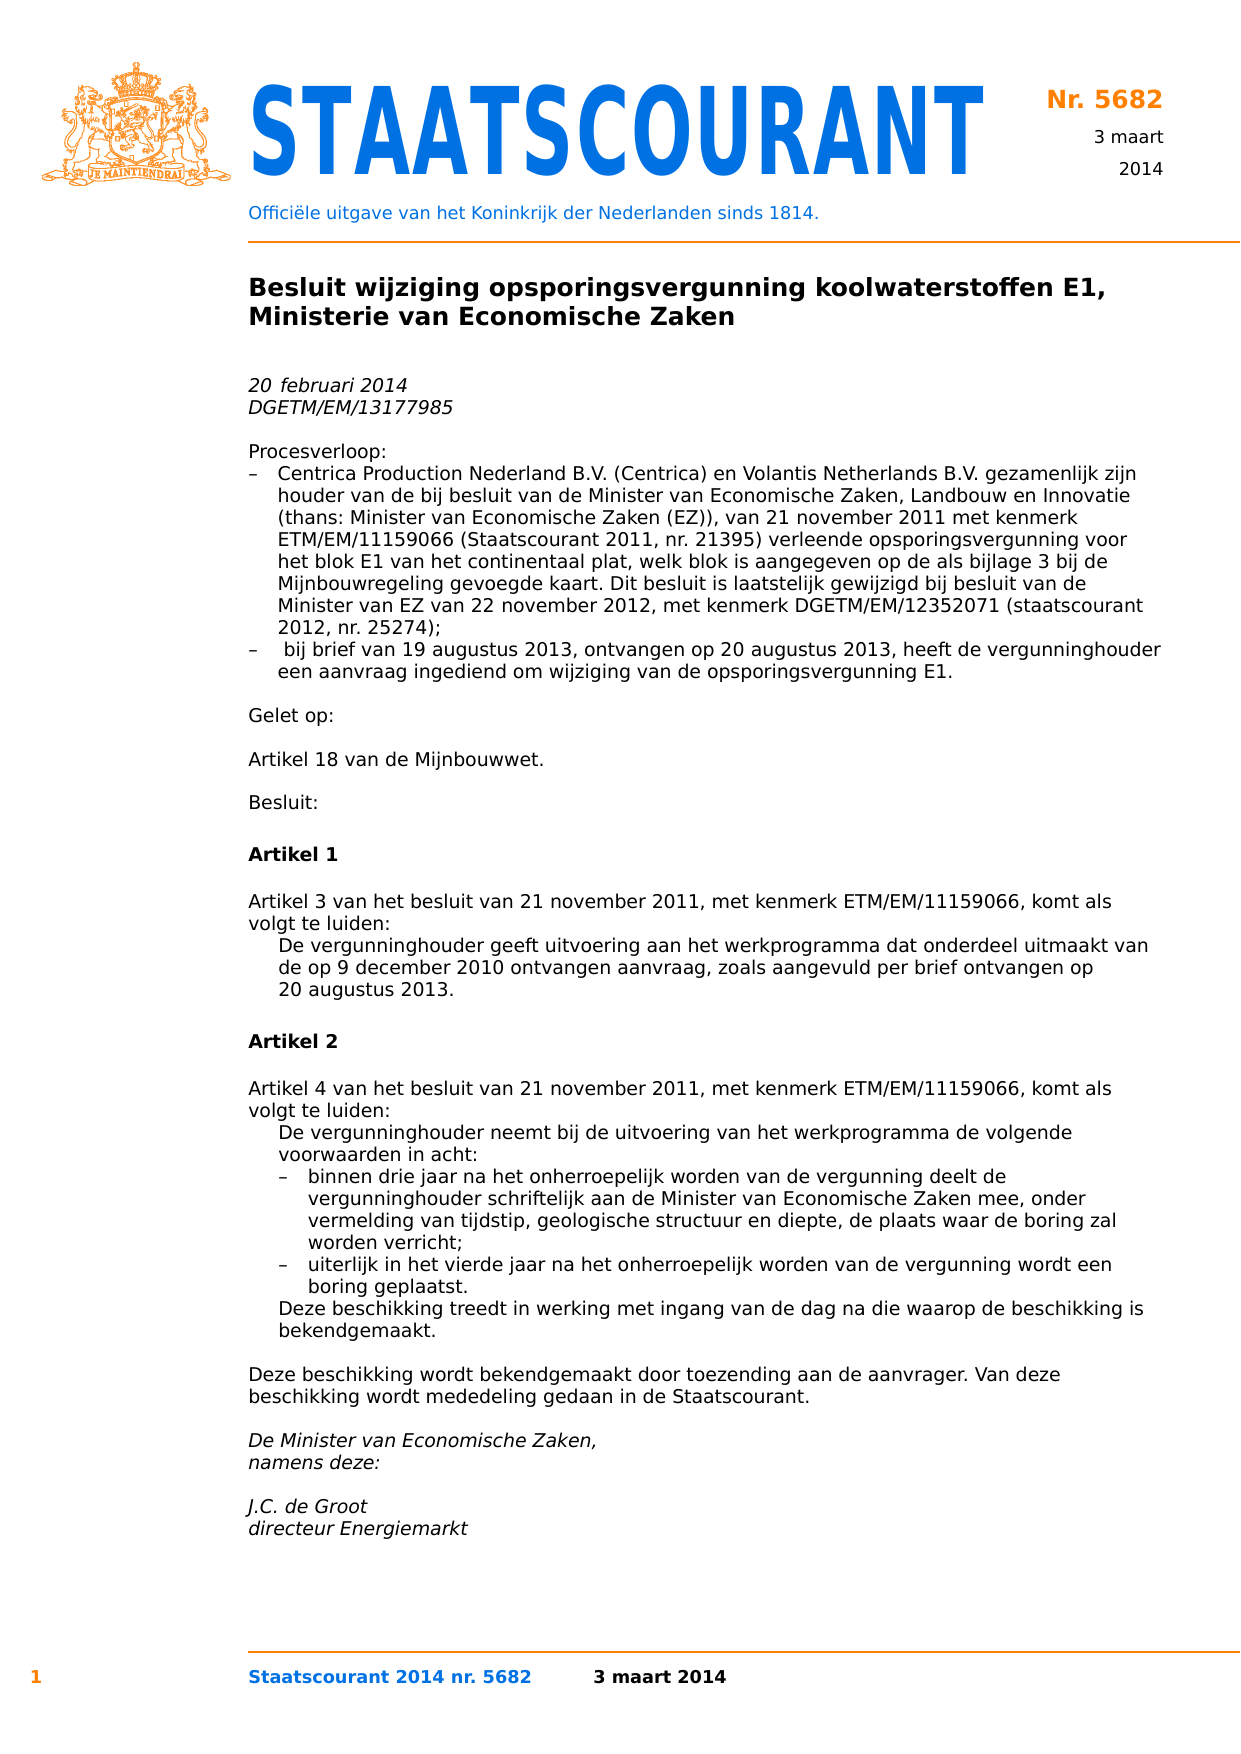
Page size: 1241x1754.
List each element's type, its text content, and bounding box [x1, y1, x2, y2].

table_header [25, 62, 248, 241]
text Gelet op: [248, 704, 1163, 727]
table_cell 3 maart [998, 121, 1240, 153]
subtitle Artikel 1 [248, 844, 1163, 866]
subtitle Artikel 2 [248, 1031, 1163, 1053]
text Deze beschikking wordt bekendgemaakt door toezending aan de aanvrager. Van deze beschikking wordt mededeling gedaan in de Staatscourant. [248, 1364, 1163, 1408]
text 20 februari 2014 [248, 375, 1163, 397]
text – Centrica Production Nederland B.V. (Centrica) en Volantis Netherlands B.V. gezamenlijk zijn houder van de bij besluit van de Minister van Economische Zaken, Landbouw en Innovatie (thans: Minister van Economische Zaken (EZ)), van 21 november 2011 met kenmerk ETM/EM/11159066 (Staatscourant 2011, nr. 21395) verleende opsporingsvergunning voor het blok E1 van het continentaal plat, welk blok is aangegeven op de als bijlage 3 bij de Mijnbouwregeling gevoegde kaart. Dit besluit is laatstelijk gewijzigd bij besluit van de Minister van EZ van 22 november 2012, met kenmerk DGETM/EM/12352071 (staatscourant 2012, nr. 25274); [248, 463, 1163, 639]
text Artikel 3 van het besluit van 21 november 2011, met kenmerk ETM/EM/11159066, komt als volgt te luiden: [248, 891, 1163, 935]
subtitle Besluit wijziging opsporingsvergunning koolwaterstoffen E1, Ministerie van Economische Zaken [248, 273, 1163, 331]
text Artikel 4 van het besluit van 21 november 2011, met kenmerk ETM/EM/11159066, komt als volgt te luiden: [248, 1078, 1163, 1122]
text Besluit: [248, 792, 1163, 814]
table_header Nr. 5682 [998, 62, 1240, 121]
table_cell 2014 [998, 153, 1240, 203]
picture [41, 62, 231, 186]
text DGETM/EM/13177985 [248, 397, 1163, 419]
table_cell Officiële uitgave van het Koninkrijk der Nederlanden sinds 1814. [248, 203, 1240, 241]
text – binnen drie jaar na het onherroepelijk worden van de vergunning deelt de vergunninghouder schriftelijk aan de Minister van Economische Zaken mee, onder vermelding van tijdstip, geologische structuur en diepte, de plaats waar de boring zal worden verricht; [278, 1166, 1163, 1254]
text De Minister van Economische Zaken, namens deze: J.C. de Groot directeur Energiemarkt [248, 1429, 1163, 1539]
text De vergunninghouder geeft uitvoering aan het werkprogramma dat onderdeel uitmaakt van de op 9 december 2010 ontvangen aanvraag, zoals aangevuld per brief ontvangen op 20 augustus 2013. [278, 935, 1163, 1001]
text – bij brief van 19 augustus 2013, ontvangen op 20 augustus 2013, heeft de vergunninghouder een aanvraag ingediend om wijziging van de opsporingsvergunning E1. [248, 639, 1163, 683]
text – uiterlijk in het vierde jaar na het onherroepelijk worden van de vergunning wordt een boring geplaatst. [278, 1254, 1163, 1298]
text Deze beschikking treedt in werking met ingang van de dag na die waarop de beschikking is bekendgemaakt. [278, 1298, 1163, 1342]
text De vergunninghouder neemt bij de uitvoering van het werkprogramma de volgende voorwaarden in acht: [278, 1122, 1163, 1166]
text Procesverloop: [248, 441, 1163, 463]
table_header STAATSCOURANT [248, 62, 998, 203]
text Artikel 18 van de Mijnbouwwet. [248, 748, 1163, 770]
